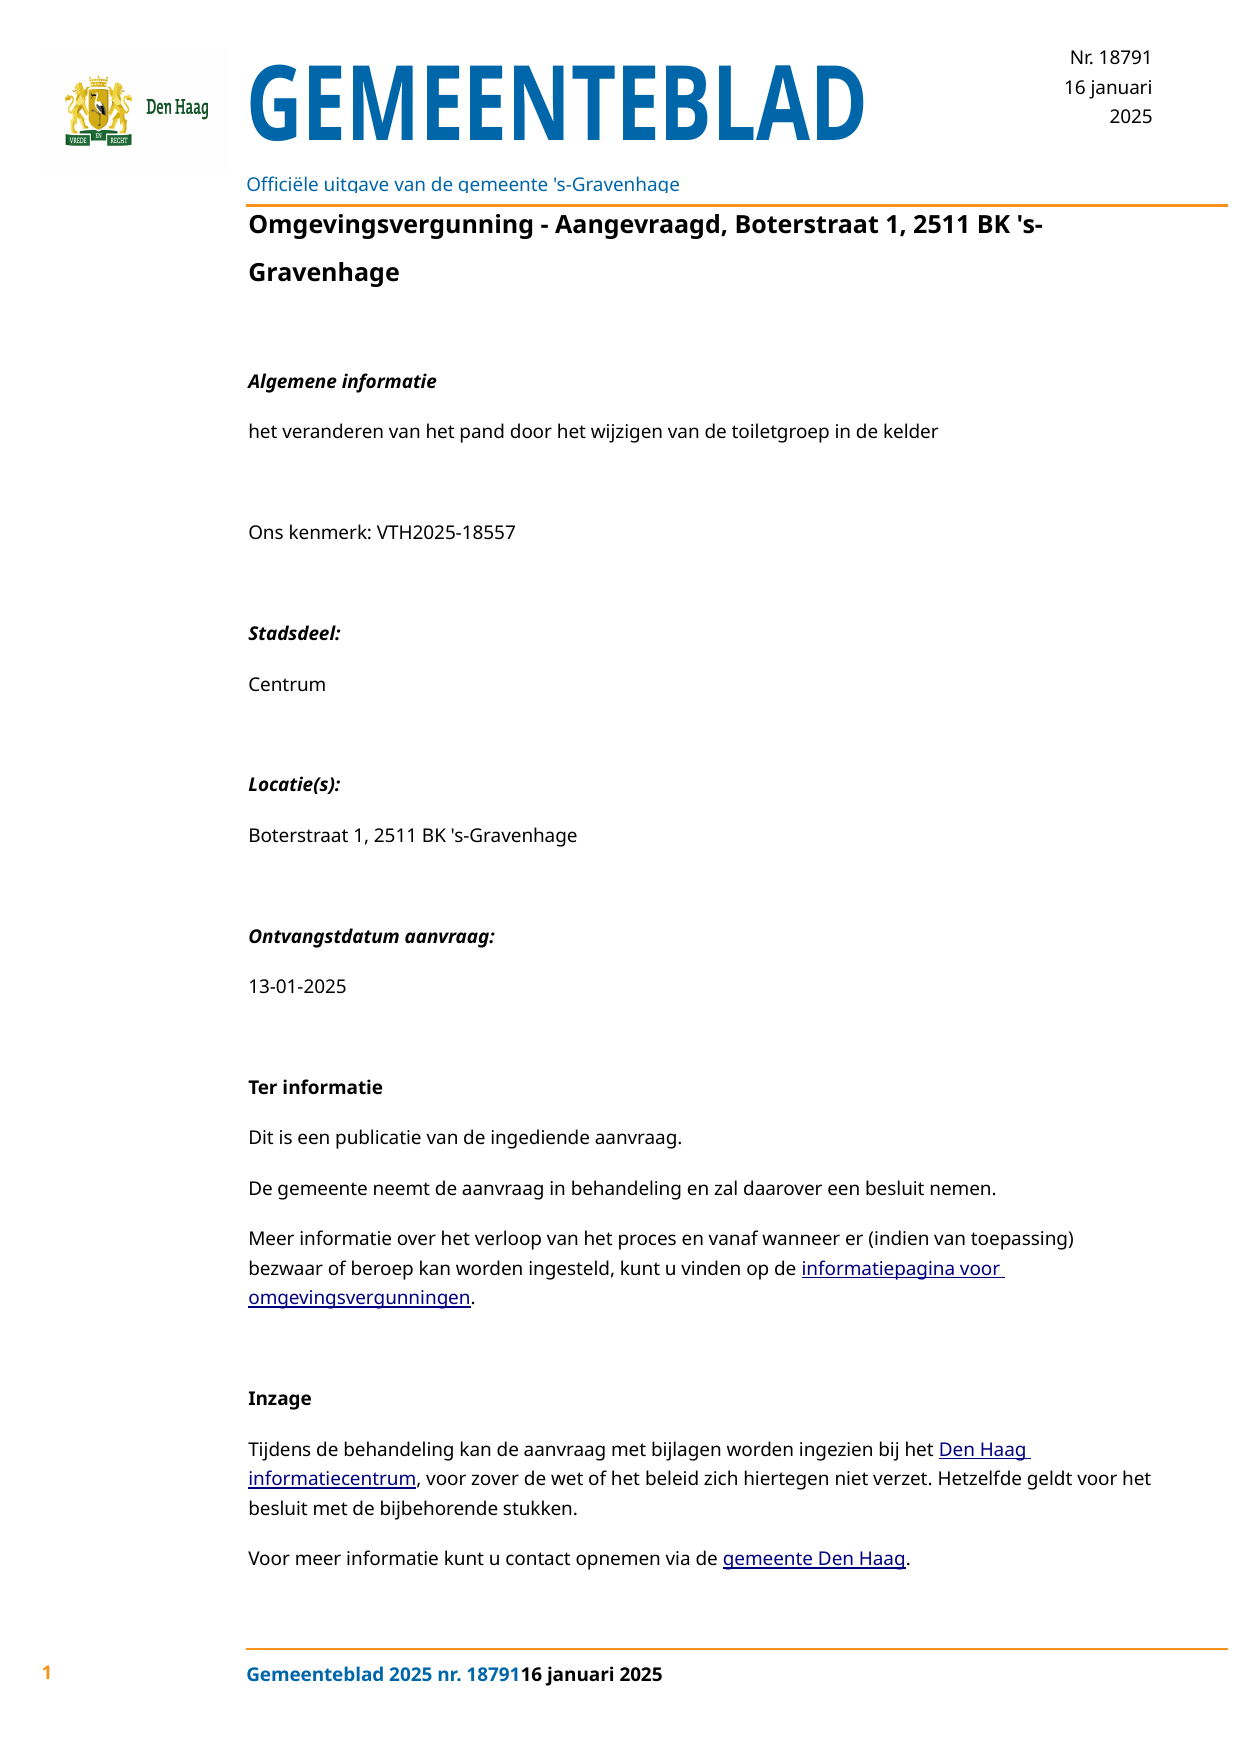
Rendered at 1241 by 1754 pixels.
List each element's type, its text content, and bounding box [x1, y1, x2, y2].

picture [41, 47, 231, 172]
text Algemene informatie [248, 368, 1152, 394]
text Omgevingsvergunning - Aangevraagd, Boterstraat 1, 2511 BK 's-Gravenhage [248, 207, 1152, 288]
text Centrum [248, 671, 1152, 697]
text Inzage [248, 1385, 1152, 1411]
text het veranderen van het pand door het wijzigen van de toiletgroep in de kelder [248, 419, 1152, 444]
text Voor meer informatie kunt u contact opnemen via de gemeente Den Haag. [248, 1545, 1152, 1571]
text Locatie(s): [248, 772, 1152, 797]
text 13-01-2025 [248, 973, 1152, 999]
text De gemeente neemt de aanvraag in behandeling en zal daarover een besluit nemen. [248, 1175, 1152, 1201]
text Tijdens de behandeling kan de aanvraag met bijlagen worden ingezien bij het Den Haag informatiecentrum, voor zover de wet of het beleid zich hiertegen niet verzet. Hetzelfde geldt voor het besluit met de bijbehorende stukken. [248, 1436, 1152, 1521]
text Ons kenmerk: VTH2025-18557 [248, 519, 1152, 545]
text Stadsdeel: [248, 620, 1152, 646]
text Ter informatie [248, 1074, 1152, 1100]
text Meer informatie over het verloop van het proces en vanaf wanneer er (indien van toepassing) bezwaar of beroep kan worden ingesteld, kunt u vinden op de informatiepagina voor omgevingsvergunningen. [248, 1225, 1152, 1310]
text Boterstraat 1, 2511 BK 's-Gravenhage [248, 822, 1152, 848]
text Dit is een publicatie van de ingediende aanvraag. [248, 1124, 1152, 1150]
text Ontvangstdatum aanvraag: [248, 923, 1152, 949]
